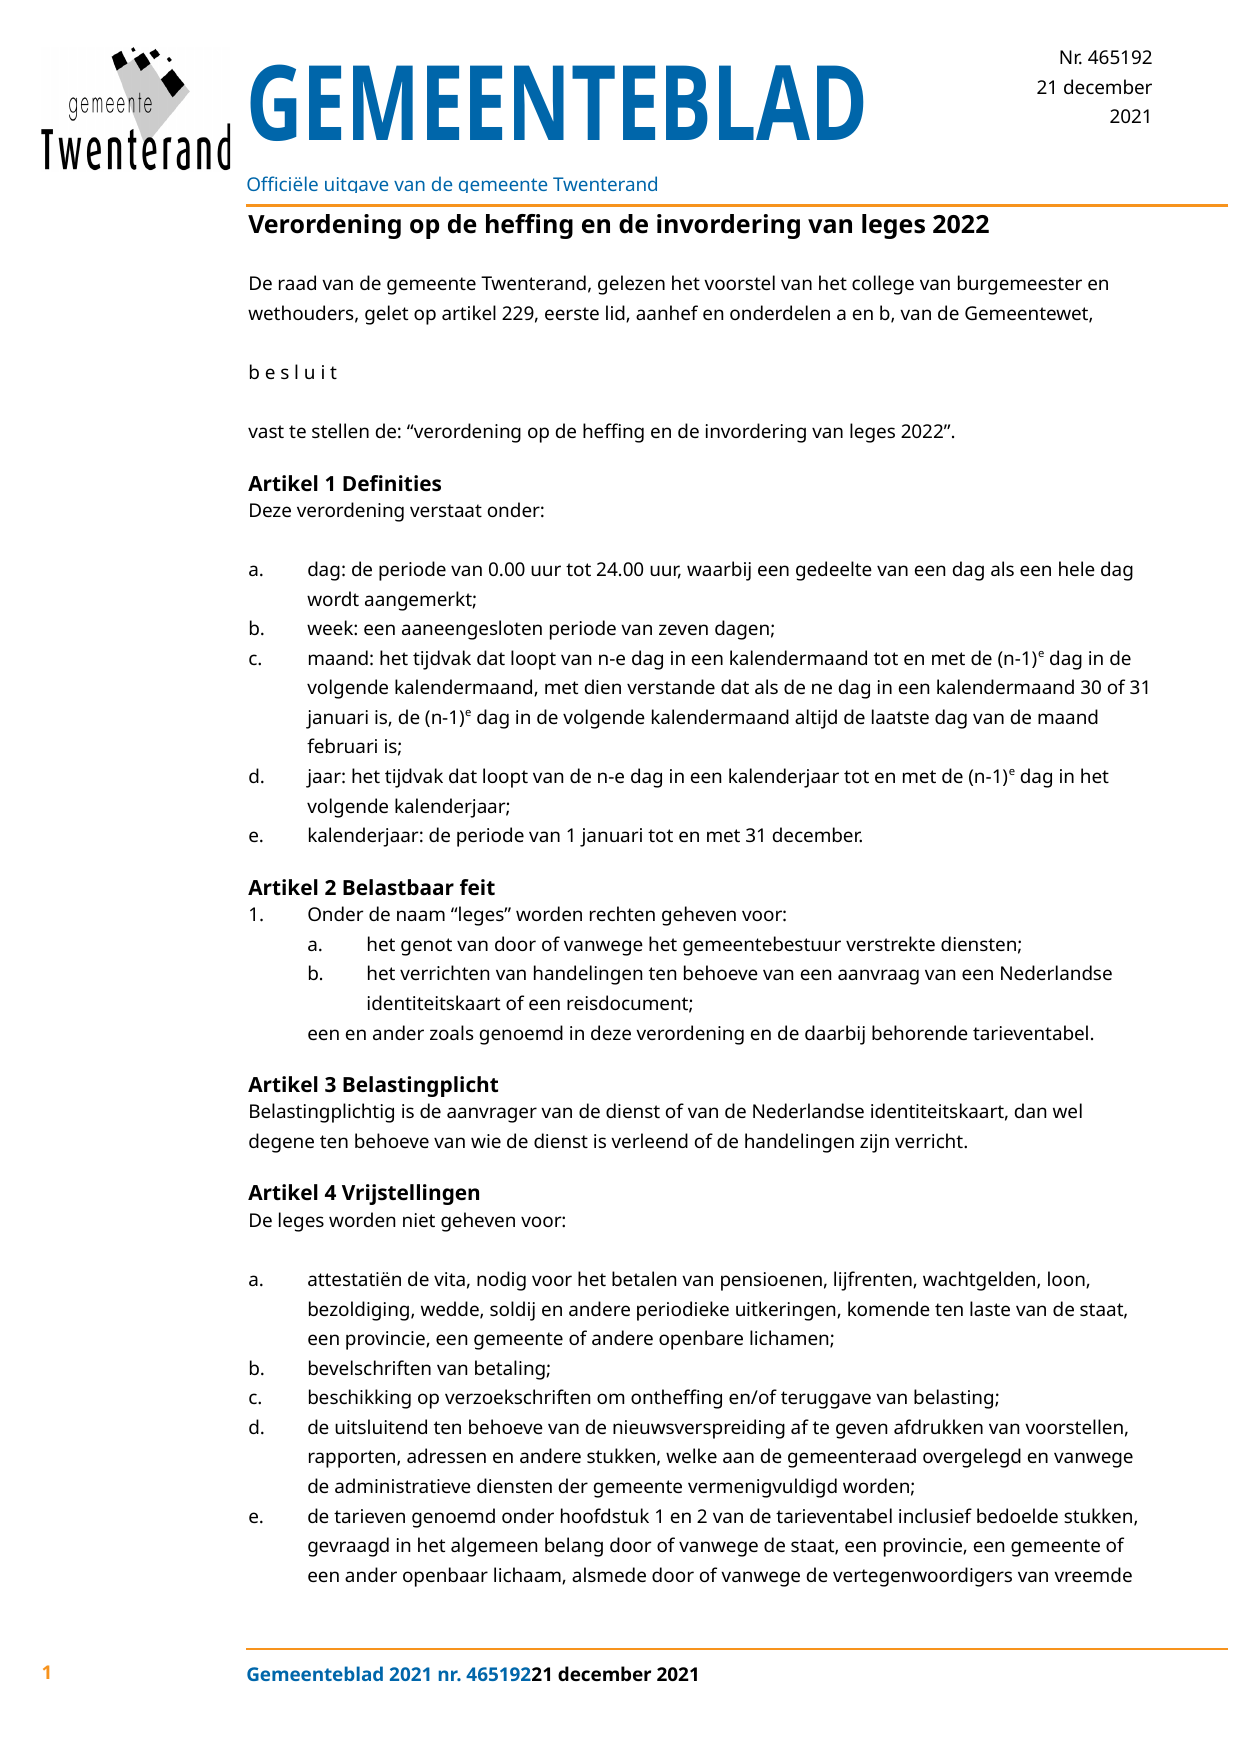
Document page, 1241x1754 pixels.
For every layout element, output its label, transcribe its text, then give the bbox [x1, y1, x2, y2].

text Belastingplichtig is de aanvrager van de dienst of van de Nederlandse identiteitskaart, dan wel degene ten behoeve van wie de dienst is verleend of de handelingen zijn verricht. [248, 1098, 1152, 1154]
list het genot van door of vanwege het gemeentebestuur verstrekte diensten; [307, 931, 1152, 957]
list attestatiën de vita, nodig voor het betalen van pensioenen, lijfrenten, wachtgelden, loon, bezoldiging, wedde, soldij en andere periodieke uitkeringen, komende ten laste van de staat, een provincie, een gemeente of andere openbare lichamen; [248, 1266, 1152, 1351]
picture [41, 47, 231, 172]
list de uitsluitend ten behoeve van de nieuwsverspreiding af te geven afdrukken van voorstellen, rapporten, adressen en andere stukken, welke aan de gemeenteraad overgelegd en vanwege de administratieve diensten der gemeente vermenigvuldigd worden; [248, 1414, 1152, 1499]
list het verrichten van handelingen ten behoeve van een aanvraag van een Nederlandse identiteitskaart of een reisdocument; [307, 961, 1152, 1016]
list week: een aaneengesloten periode van zeven dagen; [248, 615, 1152, 641]
list Onder de naam “leges” worden rechten geheven voor: [248, 901, 1152, 927]
list jaar: het tijdvak dat loopt van de n-e dag in een kalenderjaar tot en met de (n-1)e dag in het volgende kalenderjaar; [248, 763, 1152, 819]
list een en ander zoals genoemd in deze verordening en de daarbij behorende tarieventabel. [248, 1020, 1152, 1045]
text De raad van de gemeente Twenterand, gelezen het voorstel van het college van burgemeester en wethouders, gelet op artikel 229, eerste lid, aanhef en onderdelen a en b, van de Gemeentewet, [248, 270, 1152, 326]
list maand: het tijdvak dat loopt van n-e dag in een kalendermaand tot en met de (n-1)e dag in de volgende kalendermaand, met dien verstande dat als de ne dag in een kalendermaand 30 of 31 januari is, de (n-1)e dag in de volgende kalendermaand altijd de laatste dag van de maand februari is; [248, 645, 1152, 759]
text Artikel 4 Vrijstellingen [248, 1178, 1152, 1207]
text Artikel 3 Belastingplicht [248, 1070, 1152, 1098]
text De leges worden niet geheven voor: [248, 1207, 1152, 1233]
list kalenderjaar: de periode van 1 januari tot en met 31 december. [248, 822, 1152, 848]
text b e s l u i t [248, 359, 1152, 385]
list bevelschriften van betaling; [248, 1355, 1152, 1381]
list dag: de periode van 0.00 uur tot 24.00 uur, waarbij een gedeelte van een dag als een hele dag wordt aangemerkt; [248, 556, 1152, 612]
list de tarieven genoemd onder hoofdstuk 1 en 2 van de tarieventabel inclusief bedoelde stukken, gevraagd in het algemeen belang door of vanwege de staat, een provincie, een gemeente of een ander openbaar lichaam, alsmede door of vanwege de vertegenwoordigers van vreemde [248, 1503, 1152, 1588]
text Deze verordening verstaat onder: [248, 497, 1152, 523]
text vast te stellen de: “verordening op de heffing en de invordering van leges 2022”. [248, 418, 1152, 444]
text Artikel 1 Definities [248, 469, 1152, 497]
list beschikking op verzoekschriften om ontheffing en/of teruggave van belasting; [248, 1384, 1152, 1410]
text Artikel 2 Belastbaar feit [248, 873, 1152, 901]
text Verordening op de heffing en de invordering van leges 2022 [248, 207, 1152, 241]
